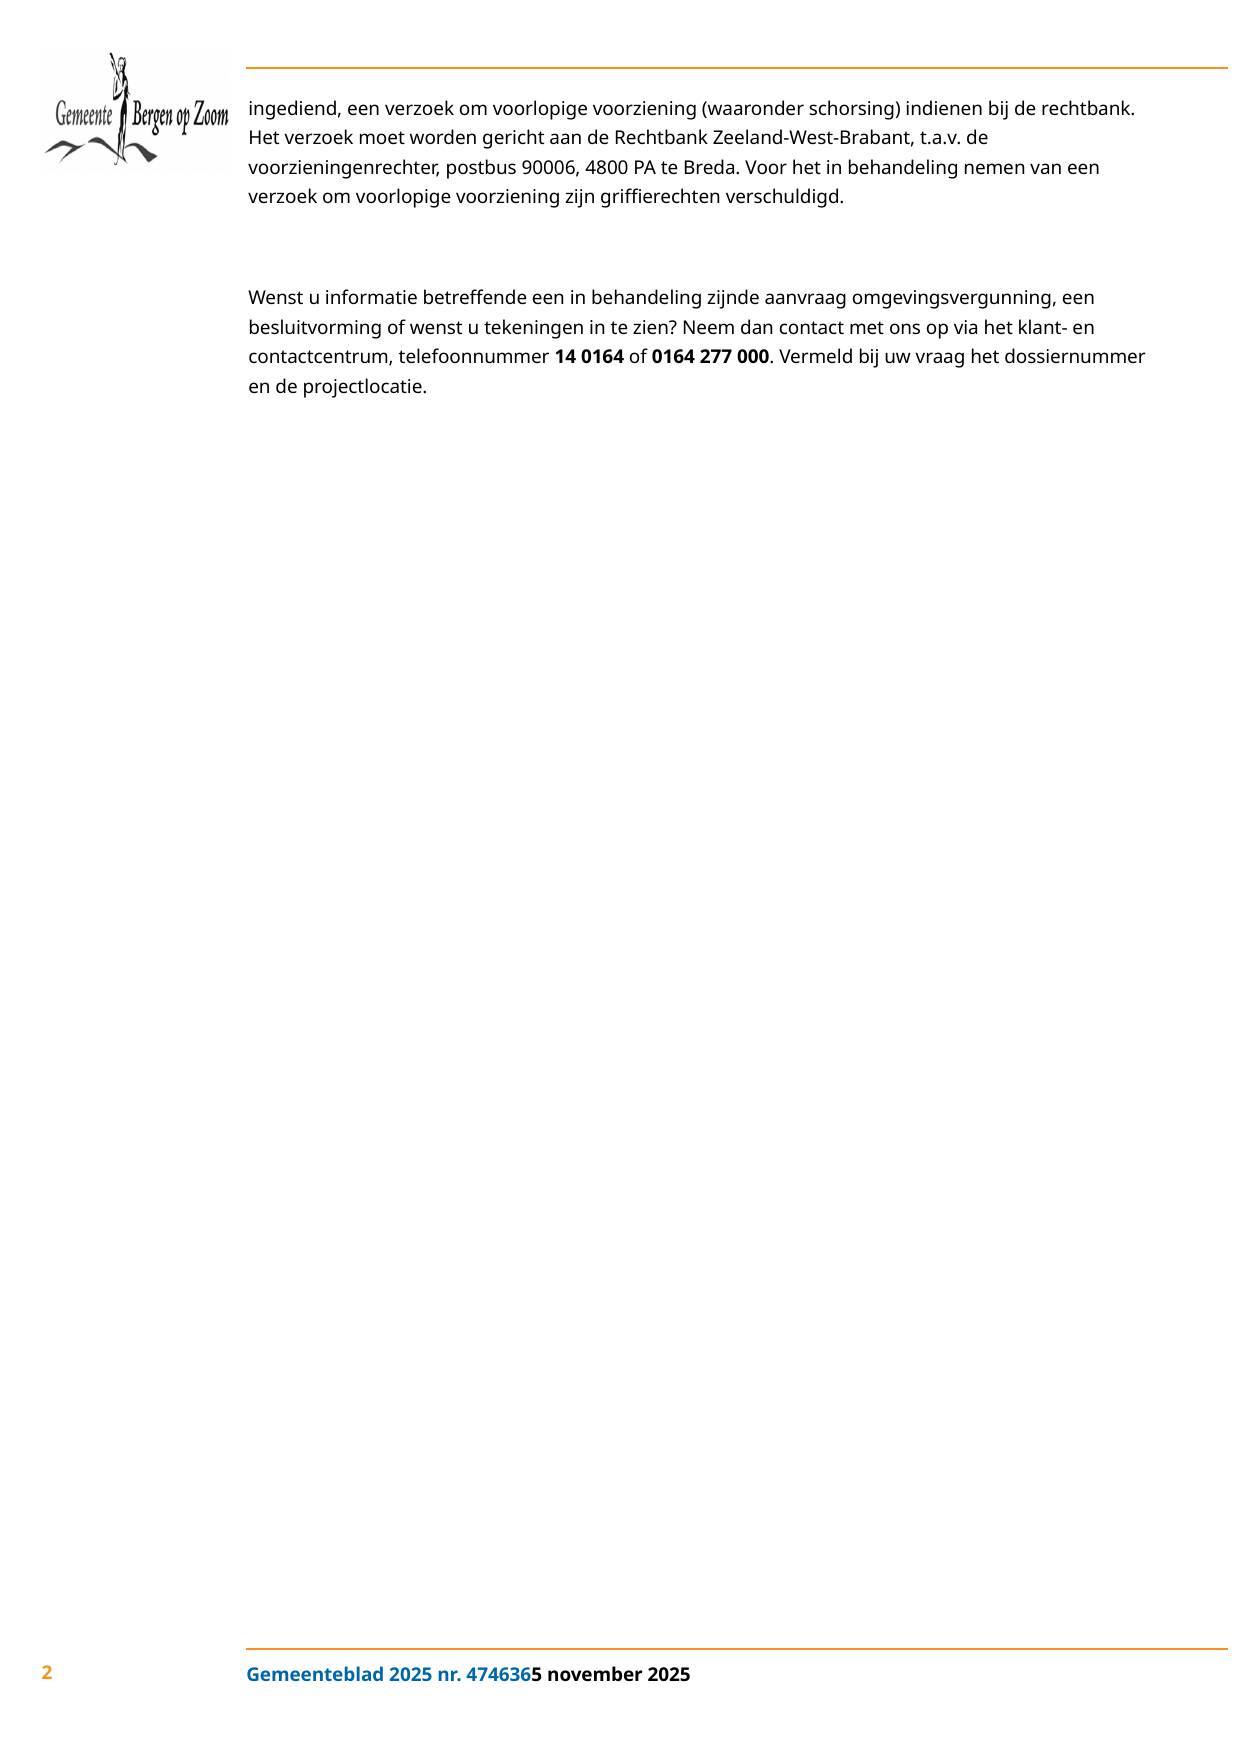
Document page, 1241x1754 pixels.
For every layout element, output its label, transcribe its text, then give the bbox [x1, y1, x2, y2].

text ingediend, een verzoek om voorlopige voorziening (waaronder schorsing) indienen bij de rechtbank. Het verzoek moet worden gericht aan de Rechtbank Zeeland-West-Brabant, t.a.v. de voorzieningenrechter, postbus 90006, 4800 PA te Breda. Voor het in behandeling nemen van een verzoek om voorlopige voorziening zijn griffierechten verschuldigd. [248, 95, 1152, 209]
text Wenst u informatie betreffende een in behandeling zijnde aanvraag omgevingsvergunning, een besluitvorming of wenst u tekeningen in te zien? Neem dan contact met ons op via het klant- en contactcentrum, telefoonnummer 14 0164 of 0164 277 000. Vermeld bij uw vraag het dossiernummer en de projectlocatie. [248, 284, 1152, 399]
picture [41, 47, 231, 172]
